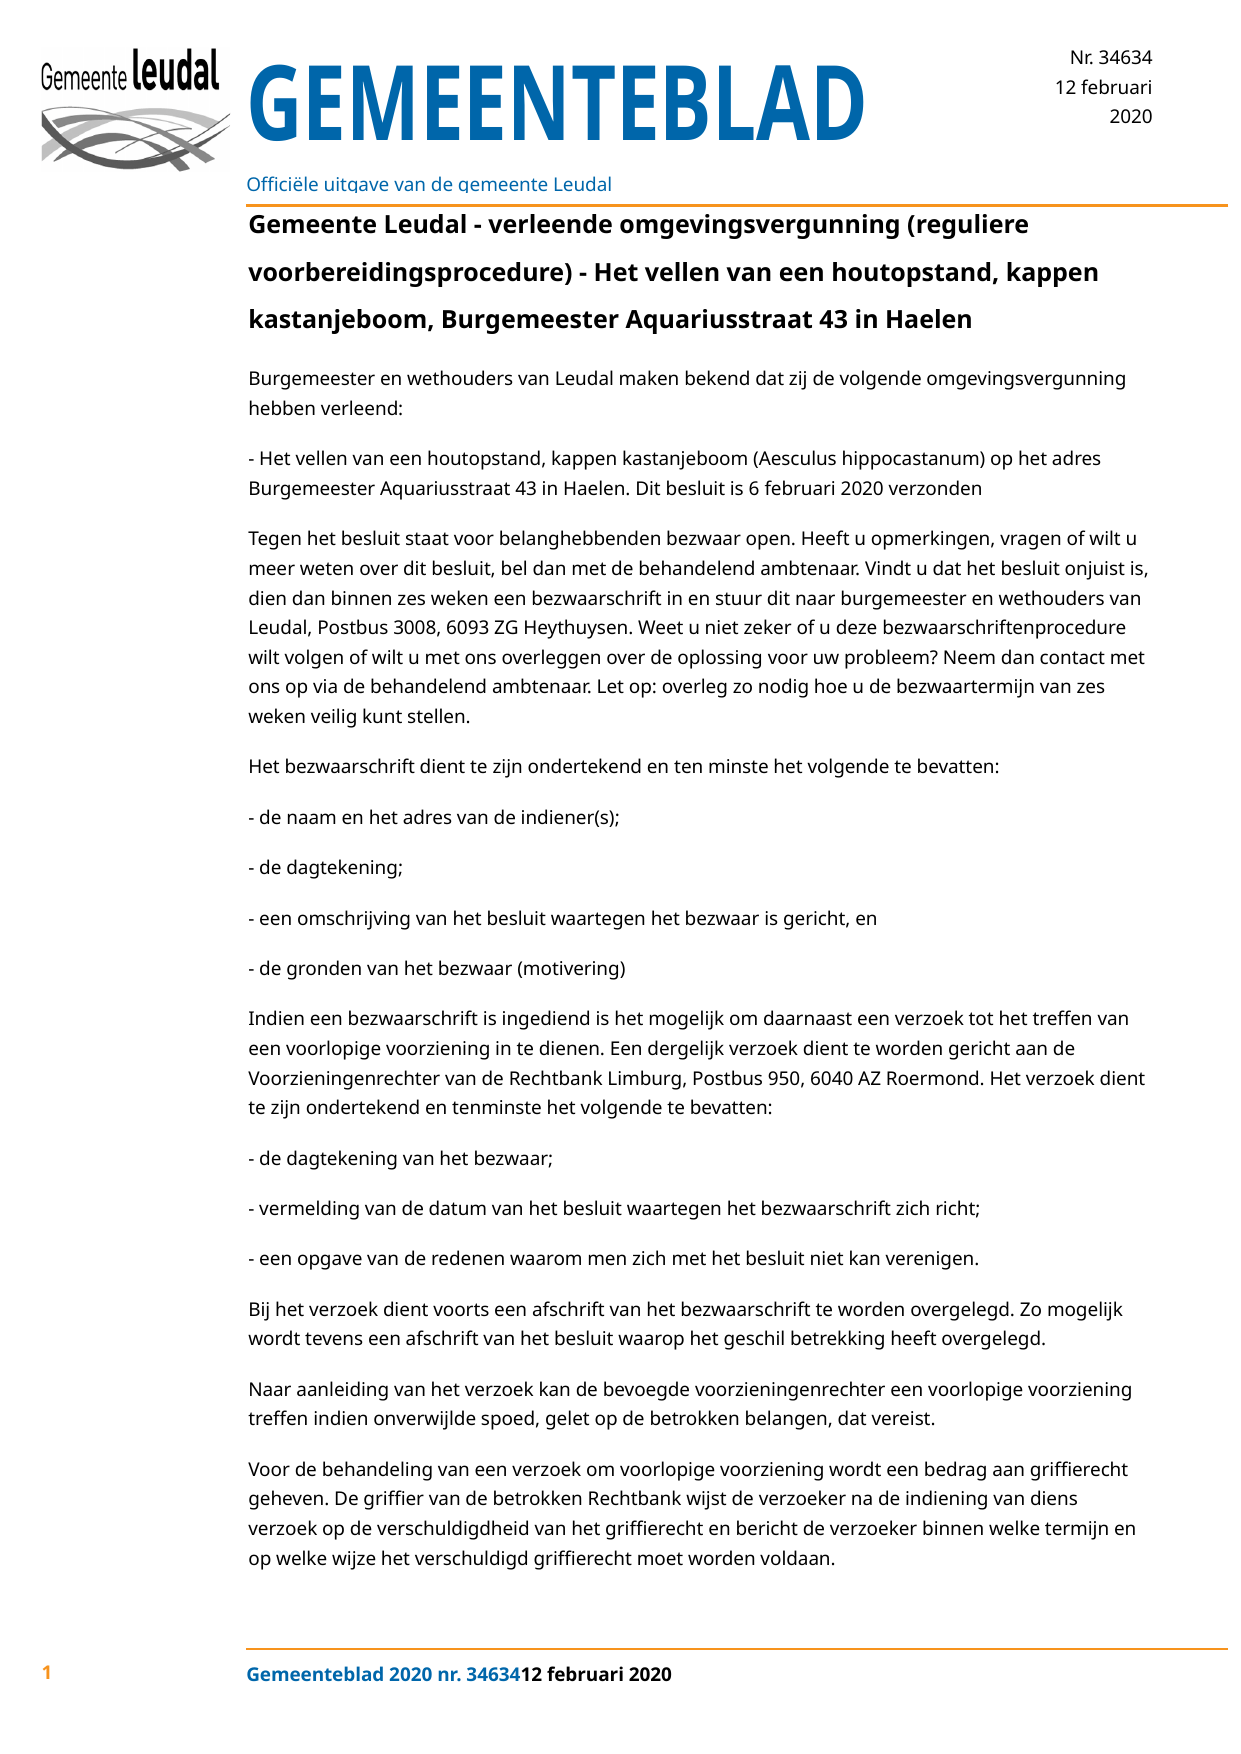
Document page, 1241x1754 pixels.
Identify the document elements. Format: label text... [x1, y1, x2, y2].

text Indien een bezwaarschrift is ingediend is het mogelijk om daarnaast een verzoek tot het treffen van een voorlopige voorziening in te dienen. Een dergelijk verzoek dient te worden gericht aan de Voorzieningenrechter van de Rechtbank Limburg, Postbus 950, 6040 AZ Roermond. Het verzoek dient te zijn ondertekend en tenminste het volgende te bevatten: [248, 1006, 1152, 1120]
text Het bezwaarschrift dient te zijn ondertekend en ten minste het volgende te bevatten: [248, 753, 1152, 779]
text Voor de behandeling van een verzoek om voorlopige voorziening wordt een bedrag aan griffierecht geheven. De griffier van de betrokken Rechtbank wijst de verzoeker na de indiening van diens verzoek op de verschuldigdheid van het griffierecht en bericht de verzoeker binnen welke termijn en op welke wijze het verschuldigd griffierecht moet worden voldaan. [248, 1456, 1152, 1570]
text - de gronden van het bezwaar (motivering) [248, 955, 1152, 981]
text Naar aanleiding van het verzoek kan de bevoegde voorzieningenrechter een voorlopige voorziening treffen indien onverwijlde spoed, gelet op de betrokken belangen, dat vereist. [248, 1376, 1152, 1431]
text - een omschrijving van het besluit waartegen het bezwaar is gericht, en [248, 905, 1152, 930]
text Tegen het besluit staat voor belanghebbenden bezwaar open. Heeft u opmerkingen, vragen of wilt u meer weten over dit besluit, bel dan met de behandelend ambtenaar. Vindt u dat het besluit onjuist is, dien dan binnen zes weken een bezwaarschrift in en stuur dit naar burgemeester en wethouders van Leudal, Postbus 3008, 6093 ZG Heythuysen. Weet u niet zeker of u deze bezwaarschriftenprocedure wilt volgen of wilt u met ons overleggen over de oplossing voor uw probleem? Neem dan contact met ons op via de behandelend ambtenaar. Let op: overleg zo nodig hoe u de bezwaartermijn van zes weken veilig kunt stellen. [248, 526, 1152, 729]
text - de dagtekening van het bezwaar; [248, 1145, 1152, 1170]
text - de naam en het adres van de indiener(s); [248, 804, 1152, 829]
text - Het vellen van een houtopstand, kappen kastanjeboom (Aesculus hippocastanum) op het adres Burgemeester Aquariusstraat 43 in Haelen. Dit besluit is 6 februari 2020 verzonden [248, 446, 1152, 501]
text - een opgave van de redenen waarom men zich met het besluit niet kan verenigen. [248, 1246, 1152, 1271]
text - de dagtekening; [248, 854, 1152, 880]
picture [41, 47, 231, 172]
text Gemeente Leudal - verleende omgevingsvergunning (reguliere voorbereidingsprocedure) - Het vellen van een houtopstand, kappen kastanjeboom, Burgemeester Aquariusstraat 43 in Haelen [248, 207, 1152, 336]
text - vermelding van de datum van het besluit waartegen het bezwaarschrift zich richt; [248, 1195, 1152, 1221]
text Bij het verzoek dient voorts een afschrift van het bezwaarschrift te worden overgelegd. Zo mogelijk wordt tevens een afschrift van het besluit waarop het geschil betrekking heeft overgelegd. [248, 1296, 1152, 1351]
text Burgemeester en wethouders van Leudal maken bekend dat zij de volgende omgevingsvergunning hebben verleend: [248, 366, 1152, 421]
